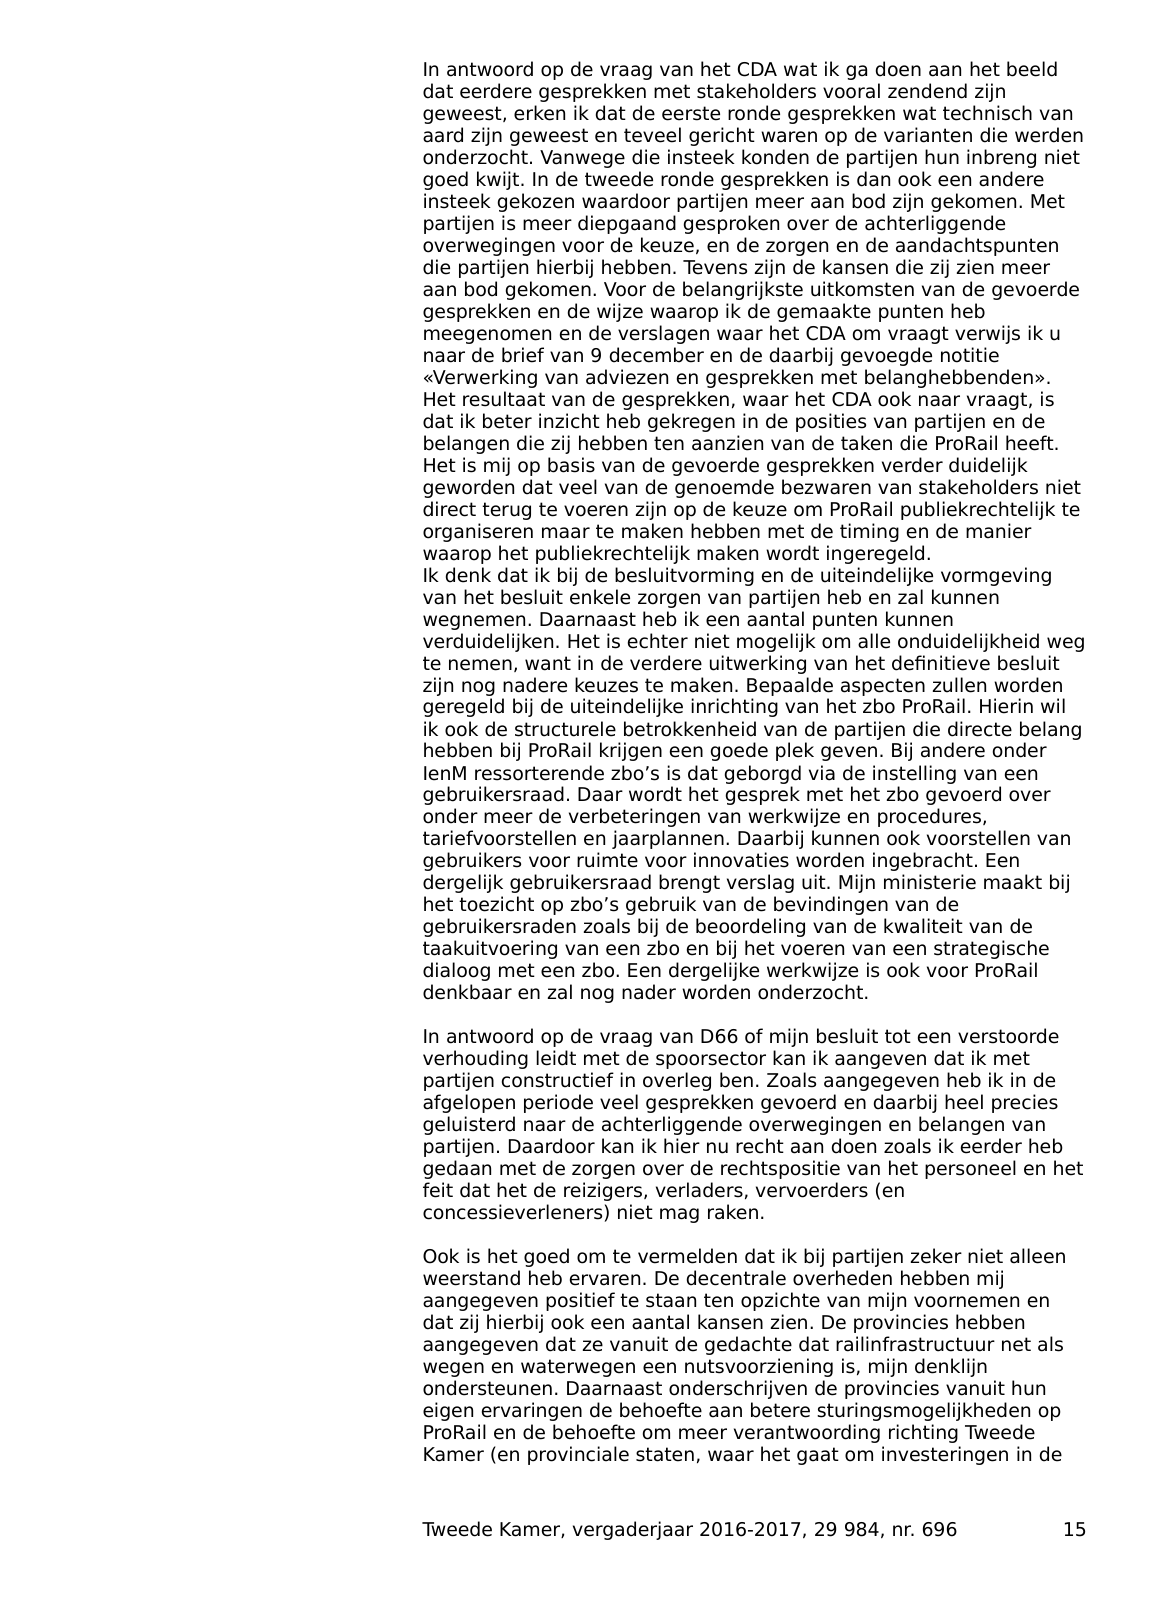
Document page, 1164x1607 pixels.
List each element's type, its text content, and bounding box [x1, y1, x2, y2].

text Ook is het goed om te vermelden dat ik bij partijen zeker niet alleen weerstand heb ervaren. De decentrale overheden hebben mij aangegeven positief te staan ten opzichte van mijn voornemen en dat zij hierbij ook een aantal kansen zien. De provincies hebben aangegeven dat ze vanuit de gedachte dat railinfrastructuur net als wegen en waterwegen een nutsvoorziening is, mijn denklijn ondersteunen. Daarnaast onderschrijven de provincies vanuit hun eigen ervaringen de behoefte aan betere sturingsmogelijkheden op ProRail en de behoefte om meer verantwoording richting Tweede Kamer (en provinciale staten, waar het gaat om investeringen in de [422, 1246, 1087, 1466]
text Het is mij op basis van de gevoerde gesprekken verder duidelijk geworden dat veel van de genoemde bezwaren van stakeholders niet direct terug te voeren zijn op de keuze om ProRail publiekrechtelijk te organiseren maar te maken hebben met de timing en de manier waarop het publiekrechtelijk maken wordt ingeregeld. [422, 455, 1087, 564]
text In antwoord op de vraag van het CDA wat ik ga doen aan het beeld dat eerdere gesprekken met stakeholders vooral zendend zijn geweest, erken ik dat de eerste ronde gesprekken wat technisch van aard zijn geweest en teveel gericht waren op de varianten die werden onderzocht. Vanwege die insteek konden de partijen hun inbreng niet goed kwijt. In de tweede ronde gesprekken is dan ook een andere insteek gekozen waardoor partijen meer aan bod zijn gekomen. Met partijen is meer diepgaand gesproken over de achterliggende overwegingen voor de keuze, en de zorgen en de aandachtspunten die partijen hierbij hebben. Tevens zijn de kansen die zij zien meer aan bod gekomen. Voor de belangrijkste uitkomsten van de gevoerde gesprekken en de wijze waarop ik de gemaakte punten heb meegenomen en de verslagen waar het CDA om vraagt verwijs ik u naar de brief van 9 december en de daarbij gevoegde notitie «Verwerking van adviezen en gesprekken met belanghebbenden». Het resultaat van de gesprekken, waar het CDA ook naar vraagt, is dat ik beter inzicht heb gekregen in de posities van partijen en de belangen die zij hebben ten aanzien van de taken die ProRail heeft. [422, 59, 1087, 455]
text In antwoord op de vraag van D66 of mijn besluit tot een verstoorde verhouding leidt met de spoorsector kan ik aangeven dat ik met partijen constructief in overleg ben. Zoals aangegeven heb ik in de afgelopen periode veel gesprekken gevoerd en daarbij heel precies geluisterd naar de achterliggende overwegingen en belangen van partijen. Daardoor kan ik hier nu recht aan doen zoals ik eerder heb gedaan met de zorgen over de rechtspositie van het personeel en het feit dat het de reizigers, verladers, vervoerders (en concessieverleners) niet mag raken. [422, 1026, 1087, 1224]
text Ik denk dat ik bij de besluitvorming en de uiteindelijke vormgeving van het besluit enkele zorgen van partijen heb en zal kunnen wegnemen. Daarnaast heb ik een aantal punten kunnen verduidelijken. Het is echter niet mogelijk om alle onduidelijkheid weg te nemen, want in de verdere uitwerking van het definitieve besluit zijn nog nadere keuzes te maken. Bepaalde aspecten zullen worden geregeld bij de uiteindelijke inrichting van het zbo ProRail. Hierin wil ik ook de structurele betrokkenheid van de partijen die directe belang hebben bij ProRail krijgen een goede plek geven. Bij andere onder IenM ressorterende zbo’s is dat geborgd via de instelling van een gebruikersraad. Daar wordt het gesprek met het zbo gevoerd over onder meer de verbeteringen van werkwijze en procedures, tariefvoorstellen en jaarplannen. Daarbij kunnen ook voorstellen van gebruikers voor ruimte voor innovaties worden ingebracht. Een dergelijk gebruikersraad brengt verslag uit. Mijn ministerie maakt bij het toezicht op zbo’s gebruik van de bevindingen van de gebruikersraden zoals bij de beoordeling van de kwaliteit van de taakuitvoering van een zbo en bij het voeren van een strategische dialoog met een zbo. Een dergelijke werkwijze is ook voor ProRail denkbaar en zal nog nader worden onderzocht. [422, 564, 1087, 1004]
